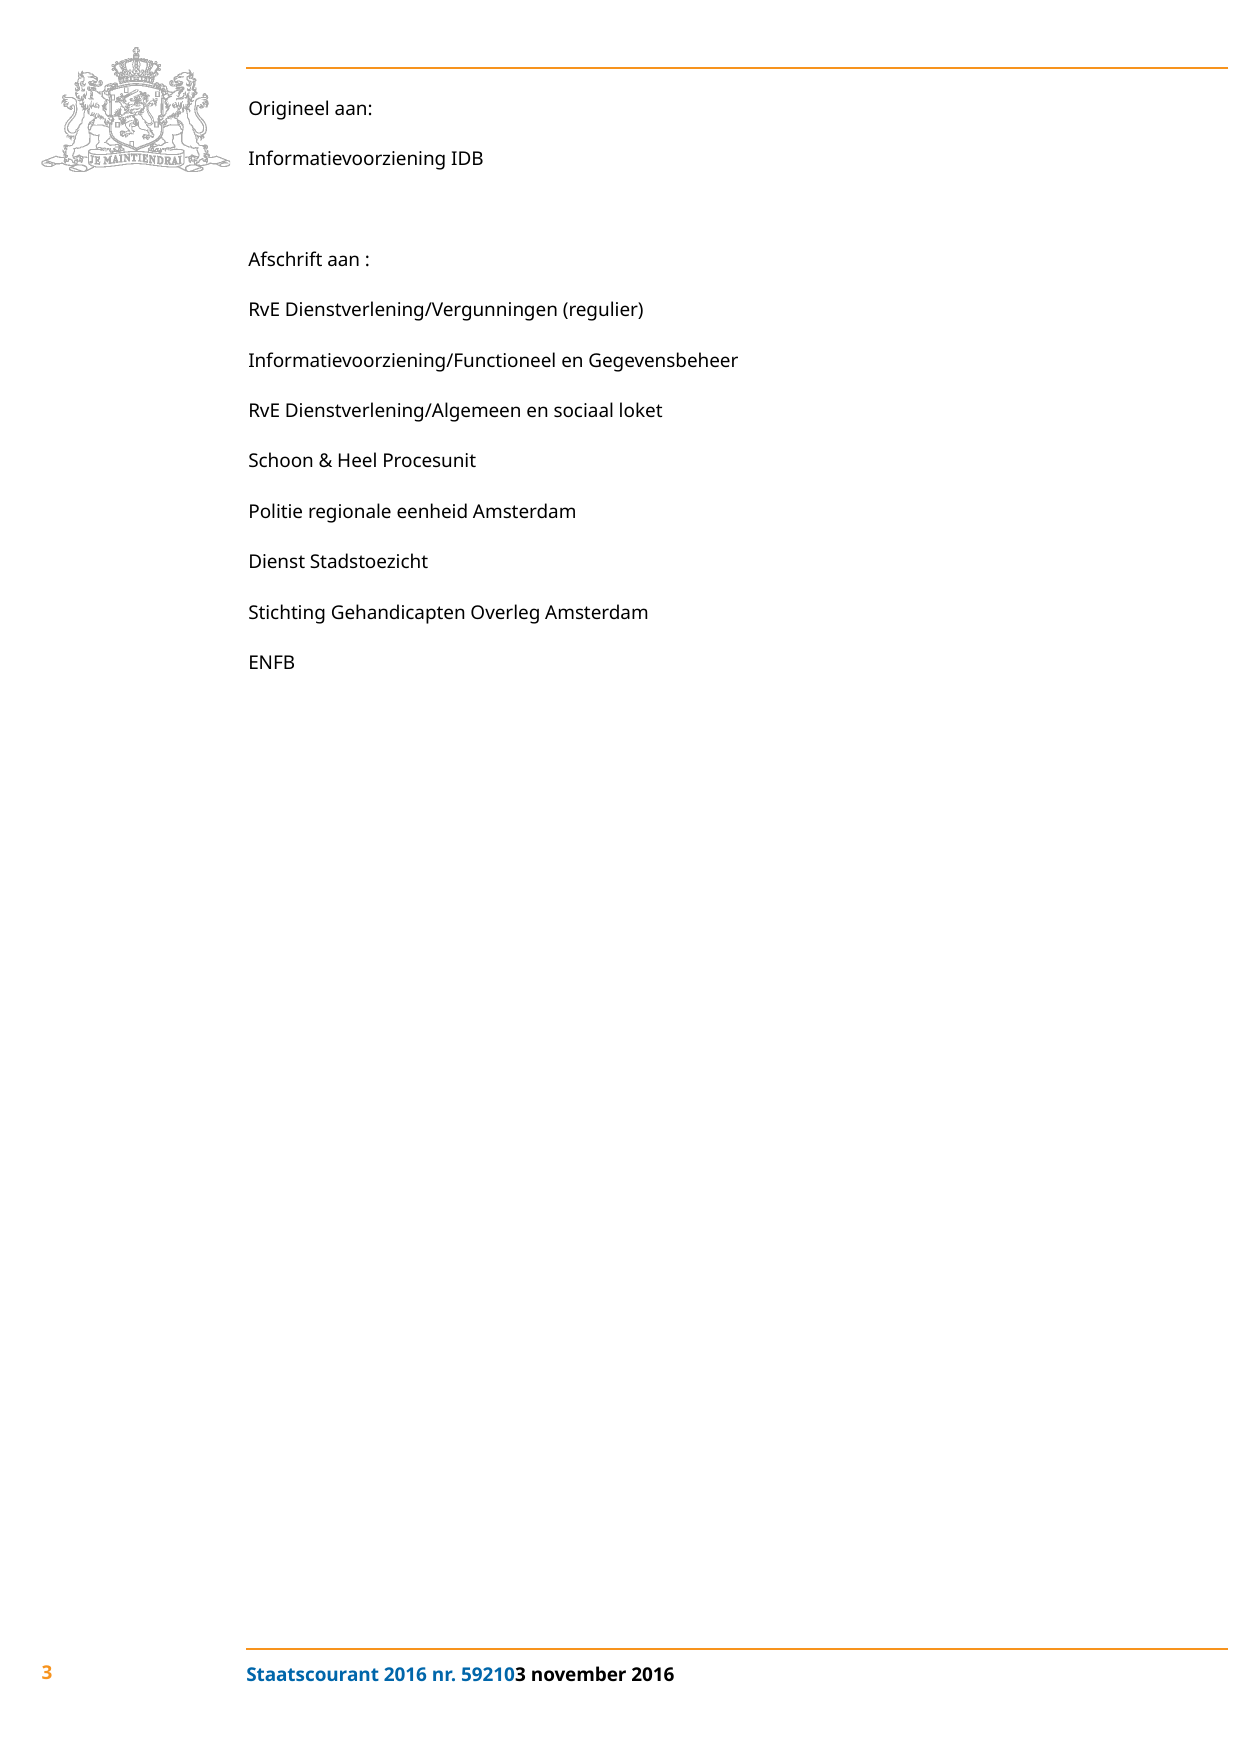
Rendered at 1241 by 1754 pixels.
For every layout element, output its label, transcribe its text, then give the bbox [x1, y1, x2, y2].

text Dienst Stadstoezicht [248, 548, 1152, 574]
text Informatievoorziening IDB [248, 145, 1152, 171]
text Schoon & Heel Procesunit [248, 448, 1152, 473]
text ENFB [248, 649, 1152, 675]
text Afschrift aan : [248, 246, 1152, 272]
text Informatievoorziening/Functioneel en Gegevensbeheer [248, 347, 1152, 373]
text Stichting Gehandicapten Overleg Amsterdam [248, 599, 1152, 625]
text Politie regionale eenheid Amsterdam [248, 498, 1152, 524]
text Origineel aan: [248, 95, 1152, 121]
picture [41, 47, 231, 172]
text RvE Dienstverlening/Vergunningen (regulier) [248, 296, 1152, 322]
text RvE Dienstverlening/Algemeen en sociaal loket [248, 397, 1152, 423]
